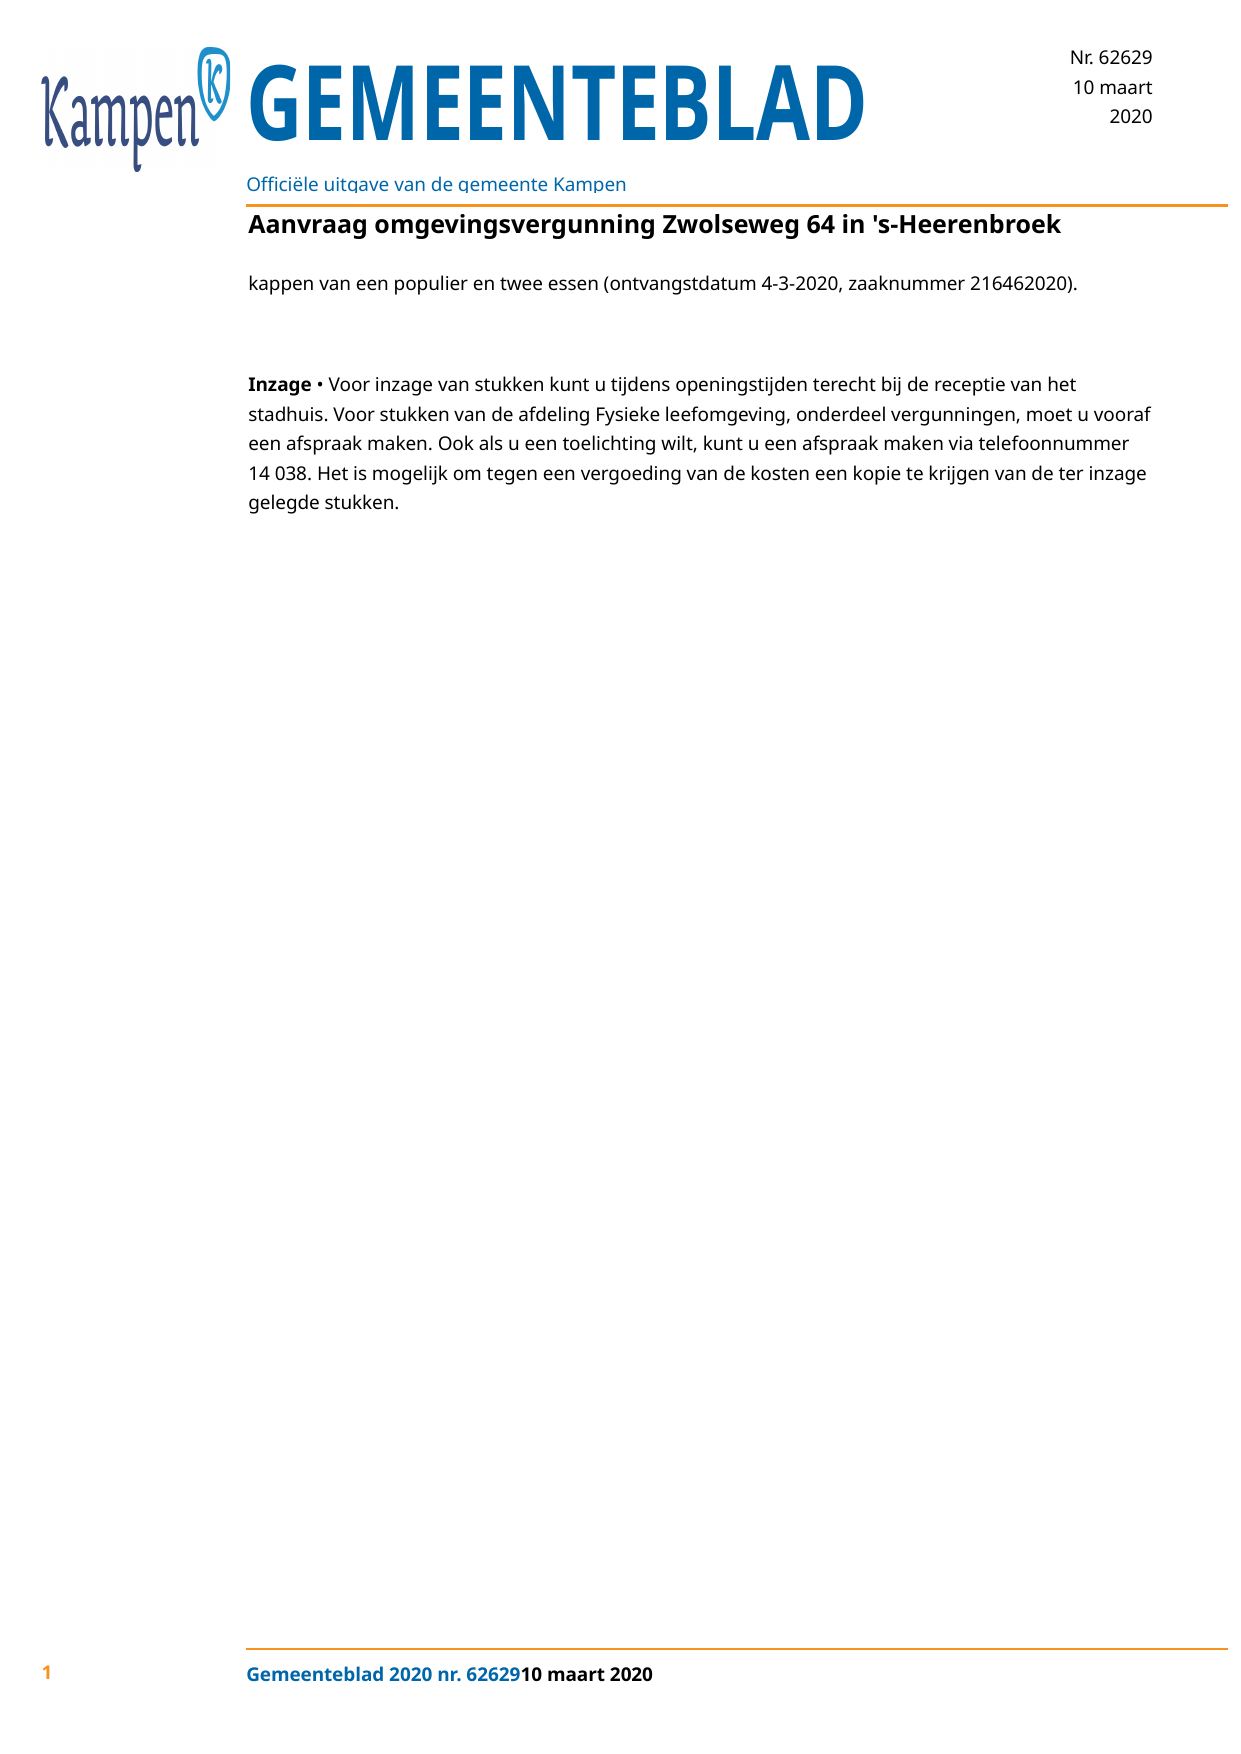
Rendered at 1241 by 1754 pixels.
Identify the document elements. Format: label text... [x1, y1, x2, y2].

text Aanvraag omgevingsvergunning Zwolseweg 64 in 's-Heerenbroek [248, 207, 1152, 241]
text Inzage • Voor inzage van stukken kunt u tijdens openingstijden terecht bij de receptie van het stadhuis. Voor stukken van de afdeling Fysieke leefomgeving, onderdeel vergunningen, moet u vooraf een afspraak maken. Ook als u een toelichting wilt, kunt u een afspraak maken via telefoonnummer 14 038. Het is mogelijk om tegen een vergoeding van de kosten een kopie te krijgen van de ter inzage gelegde stukken. [248, 371, 1152, 515]
text kappen van een populier en twee essen (ontvangstdatum 4-3-2020, zaaknummer 216462020). [248, 270, 1152, 296]
picture [41, 47, 231, 172]
